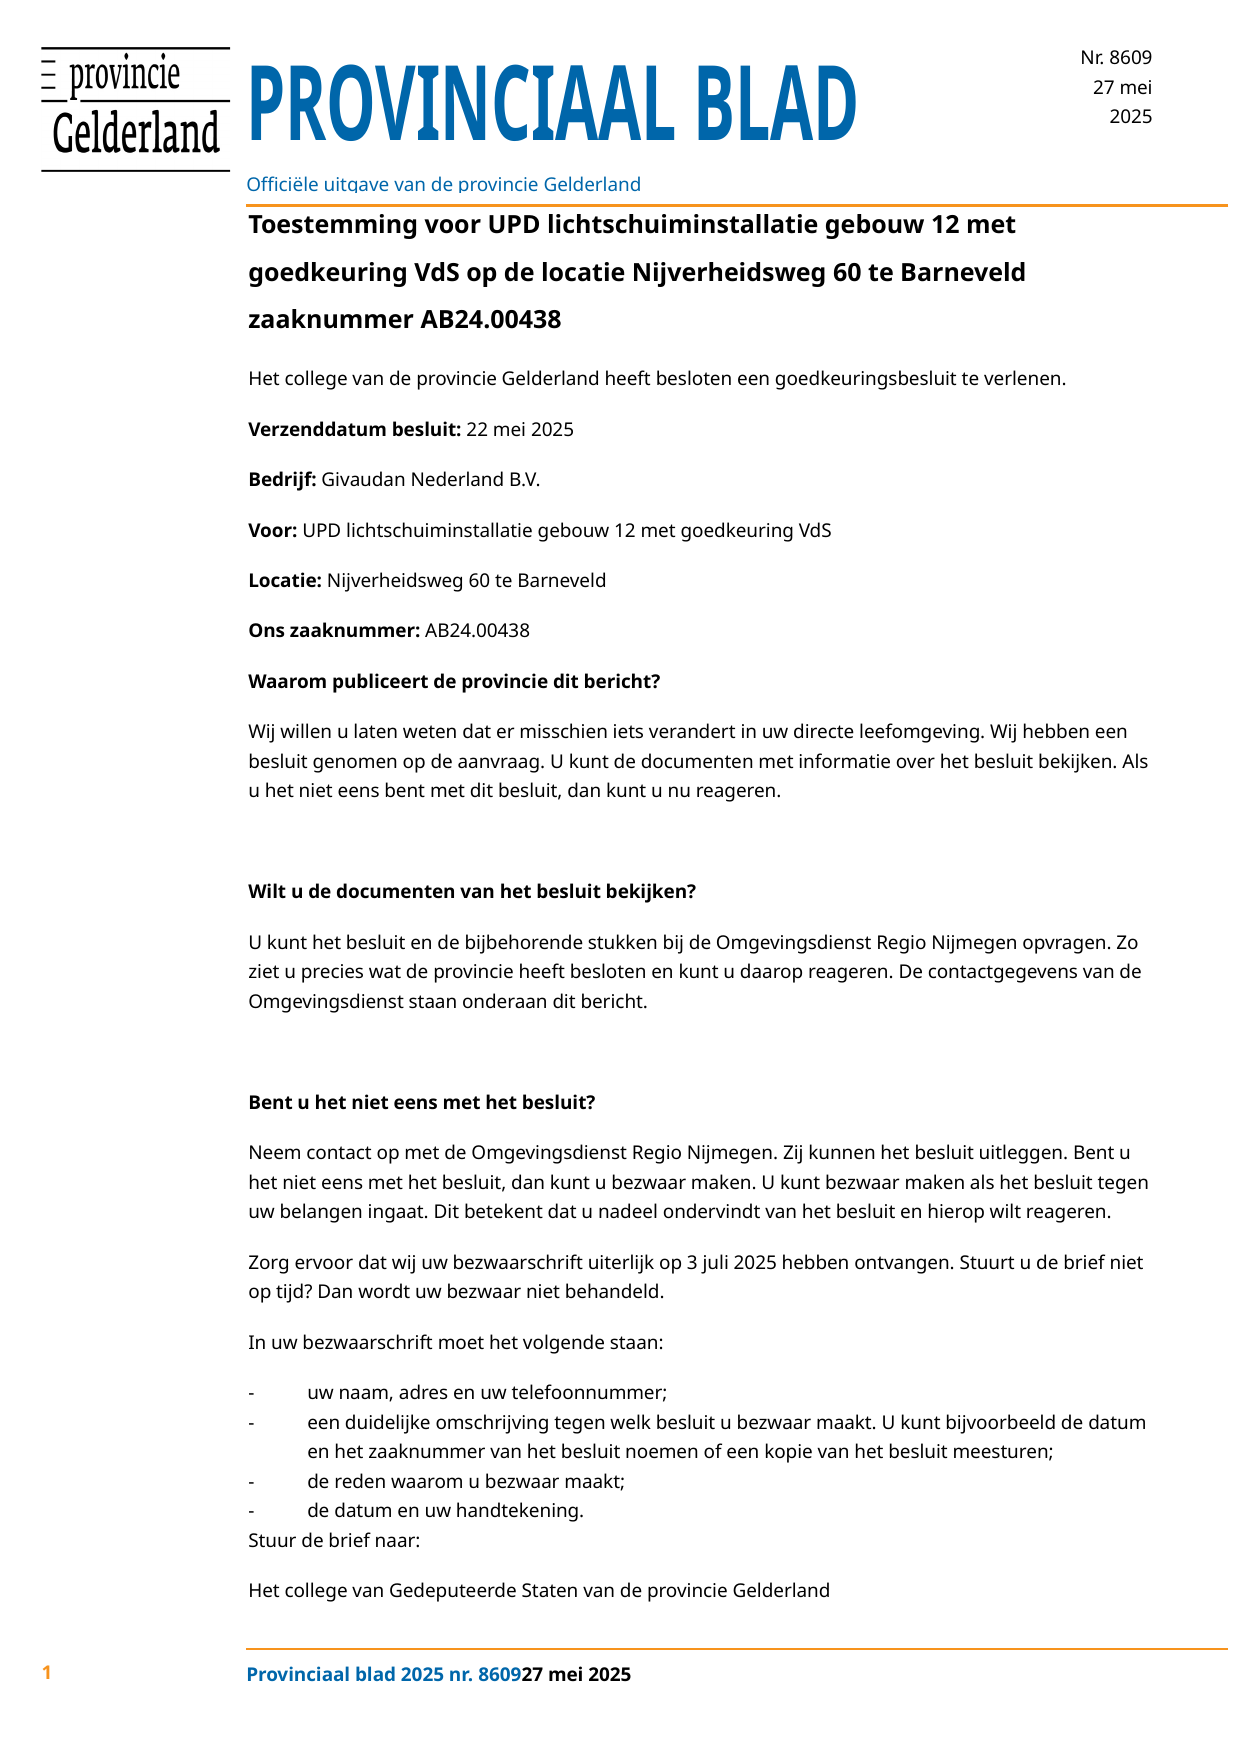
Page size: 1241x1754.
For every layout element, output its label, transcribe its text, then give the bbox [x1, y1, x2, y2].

text Het college van de provincie Gelderland heeft besloten een goedkeuringsbesluit te verlenen. [248, 366, 1152, 391]
text Toestemming voor UPD lichtschuiminstallatie gebouw 12 met goedkeuring VdS op de locatie Nijverheidsweg 60 te Barneveld zaaknummer AB24.00438 [248, 207, 1152, 336]
list een duidelijke omschrijving tegen welk besluit u bezwaar maakt. U kunt bijvoorbeeld de datum en het zaaknummer van het besluit noemen of een kopie van het besluit meesturen; [248, 1409, 1152, 1464]
text Waarom publiceert de provincie dit bericht? [248, 668, 1152, 694]
picture [41, 47, 231, 172]
text Verzenddatum besluit: 22 mei 2025 [248, 416, 1152, 442]
text Bent u het niet eens met het besluit? [248, 1089, 1152, 1114]
text Het college van Gedeputeerde Staten van de provincie Gelderland [248, 1578, 1152, 1603]
list de datum en uw handtekening. [248, 1498, 1152, 1523]
text Neem contact op met de Omgevingsdienst Regio Nijmegen. Zij kunnen het besluit uitleggen. Bent u het niet eens met het besluit, dan kunt u bezwaar maken. U kunt bezwaar maken als het besluit tegen uw belangen ingaat. Dit betekent dat u nadeel ondervindt van het besluit en hierop wilt reageren. [248, 1139, 1152, 1224]
list de reden waarom u bezwaar maakt; [248, 1468, 1152, 1494]
text Stuur de brief naar: [248, 1527, 1152, 1553]
text In uw bezwaarschrift moet het volgende staan: [248, 1329, 1152, 1354]
text Ons zaaknummer: AB24.00438 [248, 618, 1152, 643]
text Voor: UPD lichtschuiminstallatie gebouw 12 met goedkeuring VdS [248, 517, 1152, 542]
list uw naam, adres en uw telefoonnummer; [248, 1379, 1152, 1405]
text Zorg ervoor dat wij uw bezwaarschrift uiterlijk op 3 juli 2025 hebben ontvangen. Stuurt u de brief niet op tijd? Dan wordt uw bezwaar niet behandeld. [248, 1249, 1152, 1304]
text Wij willen u laten weten dat er misschien iets verandert in uw directe leefomgeving. Wij hebben een besluit genomen op de aanvraag. U kunt de documenten met informatie over het besluit bekijken. Als u het niet eens bent met dit besluit, dan kunt u nu reageren. [248, 718, 1152, 803]
text U kunt het besluit en de bijbehorende stukken bij de Omgevingsdienst Regio Nijmegen opvragen. Zo ziet u precies wat de provincie heeft besloten en kunt u daarop reageren. De contactgegevens van de Omgevingsdienst staan onderaan dit bericht. [248, 929, 1152, 1014]
text Bedrijf: Givaudan Nederland B.V. [248, 466, 1152, 492]
text Locatie: Nijverheidsweg 60 te Barneveld [248, 567, 1152, 593]
text Wilt u de documenten van het besluit bekijken? [248, 878, 1152, 904]
